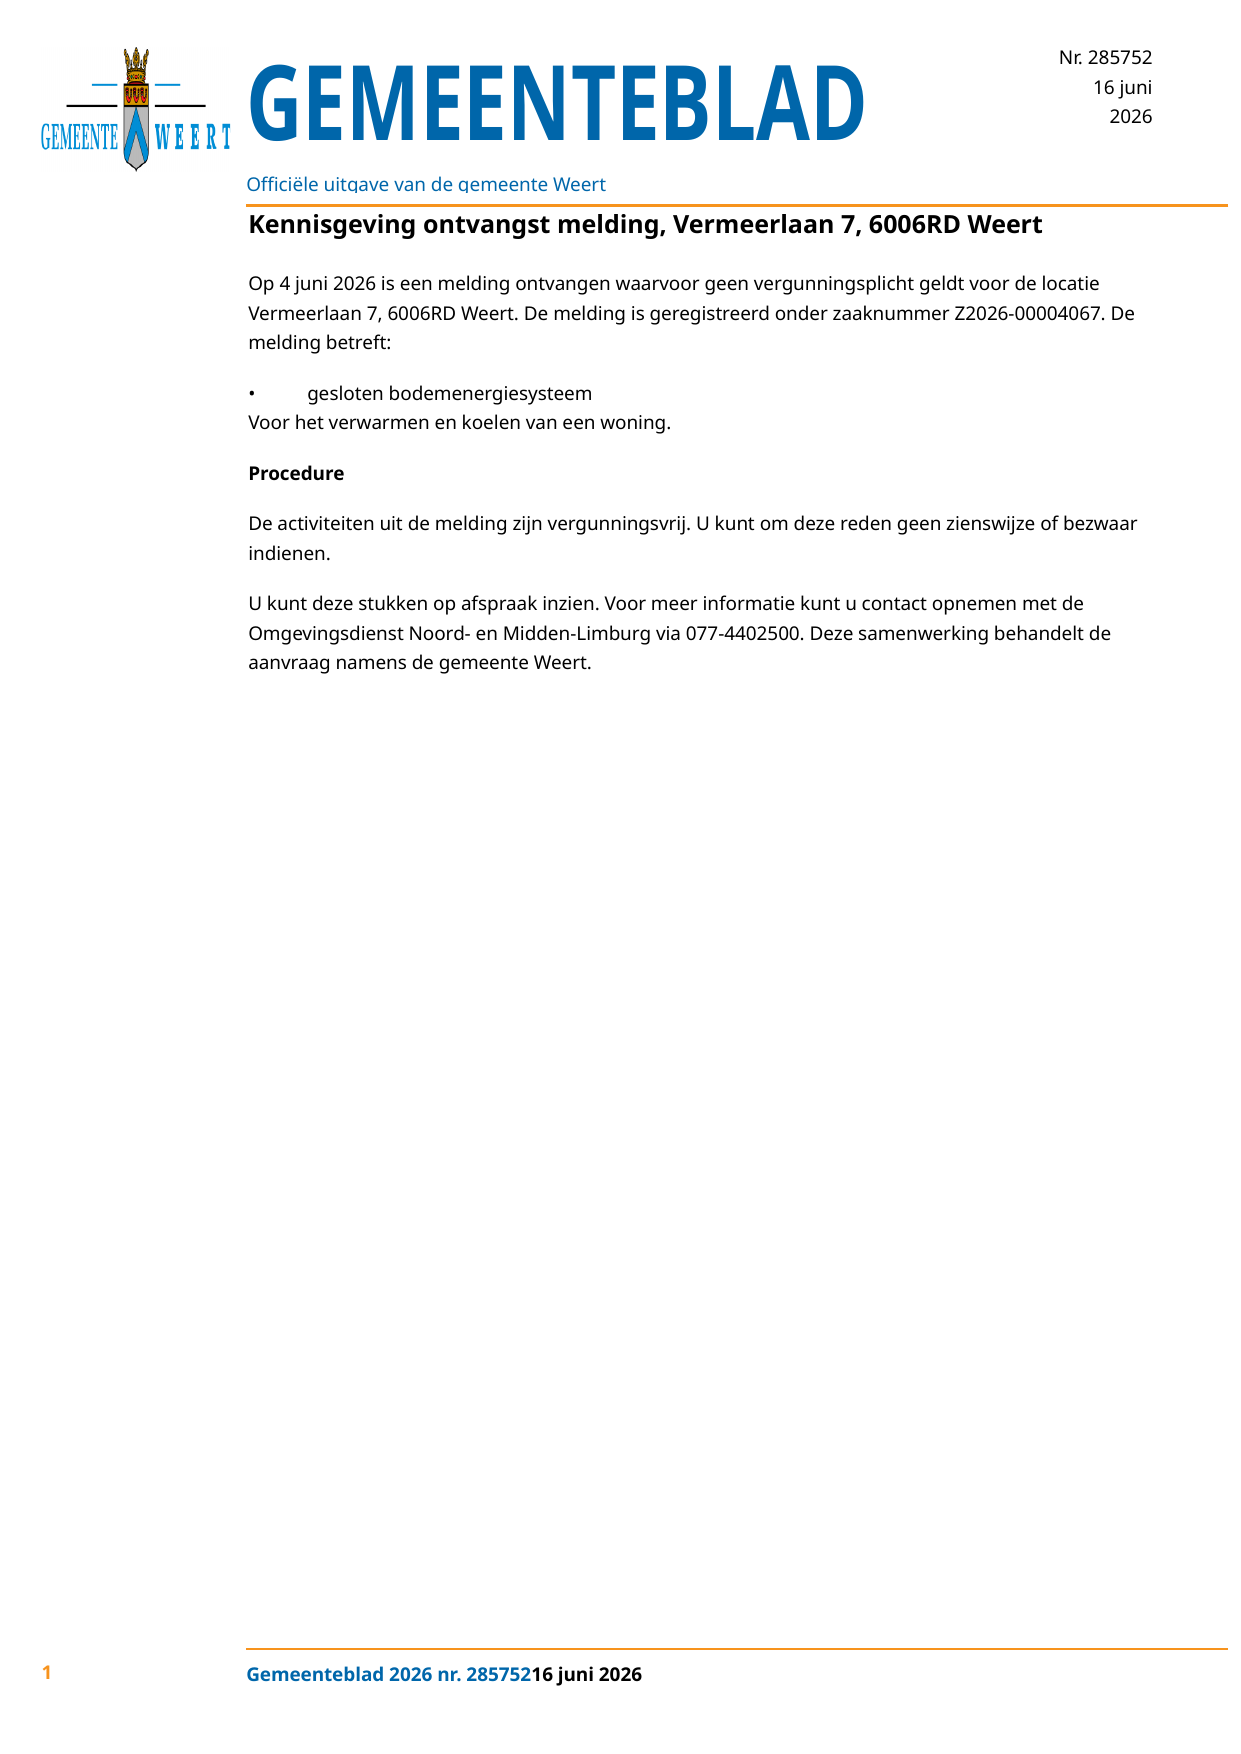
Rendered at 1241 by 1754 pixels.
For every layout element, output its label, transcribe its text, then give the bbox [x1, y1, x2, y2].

text De activiteiten uit de melding zijn vergunningsvrij. U kunt om deze reden geen zienswijze of bezwaar indienen. [248, 510, 1152, 566]
list gesloten bodemenergiesysteem [248, 380, 1152, 406]
picture [41, 47, 231, 172]
text Op 4 juni 2026 is een melding ontvangen waarvoor geen vergunningsplicht geldt voor de locatie Vermeerlaan 7, 6006RD Weert. De melding is geregistreerd onder zaaknummer Z2026-00004067. De melding betreft: [248, 270, 1152, 355]
text U kunt deze stukken op afspraak inzien. Voor meer informatie kunt u contact opnemen met de Omgevingsdienst Noord- en Midden-Limburg via 077-4402500. Deze samenwerking behandelt de aanvraag namens de gemeente Weert. [248, 590, 1152, 675]
text Voor het verwarmen en koelen van een woning. [248, 409, 1152, 435]
text Procedure [248, 460, 1152, 486]
text Kennisgeving ontvangst melding, Vermeerlaan 7, 6006RD Weert [248, 207, 1152, 241]
